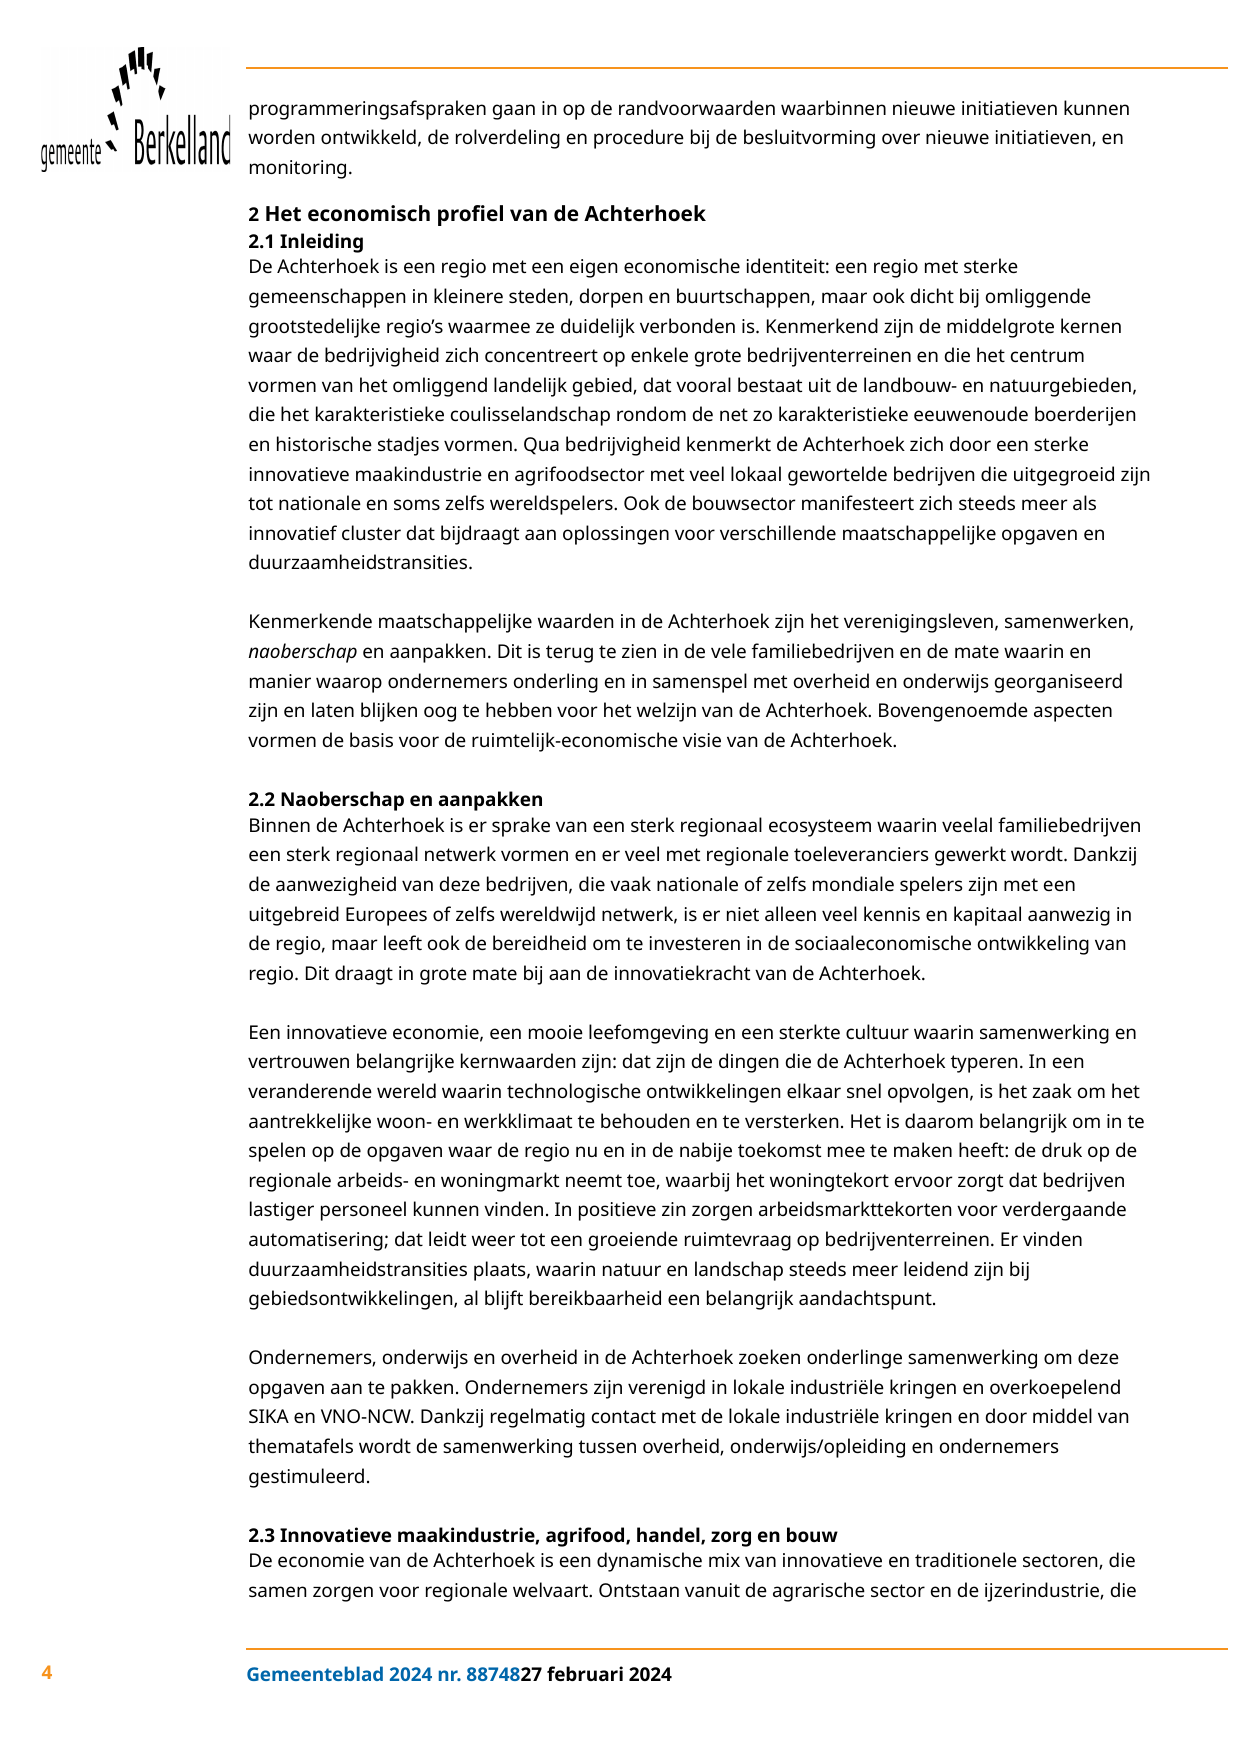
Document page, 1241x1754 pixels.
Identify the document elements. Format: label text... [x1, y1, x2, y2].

picture [41, 47, 231, 172]
text Kenmerkende maatschappelijke waarden in de Achterhoek zijn het verenigingsleven, samenwerken, naoberschap en aanpakken. Dit is terug te zien in de vele familiebedrijven en de mate waarin en manier waarop ondernemers onderling en in samenspel met overheid en onderwijs georganiseerd zijn en laten blijken oog te hebben voor het welzijn van de Achterhoek. Bovengenoemde aspecten vormen de basis voor de ruimtelijk-economische visie van de Achterhoek. [248, 609, 1152, 753]
text De economie van de Achterhoek is een dynamische mix van innovatieve en traditionele sectoren, die samen zorgen voor regionale welvaart. Ontstaan vanuit de agrarische sector en de ijzerindustrie, die [248, 1548, 1152, 1603]
text Binnen de Achterhoek is er sprake van een sterk regionaal ecosysteem waarin veelal familiebedrijven een sterk regionaal netwerk vormen en er veel met regionale toeleveranciers gewerkt wordt. Dankzij de aanwezigheid van deze bedrijven, die vaak nationale of zelfs mondiale spelers zijn met een uitgebreid Europees of zelfs wereldwijd netwerk, is er niet alleen veel kennis en kapitaal aanwezig in de regio, maar leeft ook de bereidheid om te investeren in de sociaaleconomische ontwikkeling van regio. Dit draagt in grote mate bij aan de innovatiekracht van de Achterhoek. [248, 812, 1152, 986]
text 2 Het economisch profiel van de Achterhoek [248, 199, 1152, 228]
text 2.3 Innovatieve maakindustrie, agrifood, handel, zorg en bouw [248, 1522, 1152, 1548]
text De Achterhoek is een regio met een eigen economische identiteit: een regio met sterke gemeenschappen in kleinere steden, dorpen en buurtschappen, maar ook dicht bij omliggende grootstedelijke regio’s waarmee ze duidelijk verbonden is. Kenmerkend zijn de middelgrote kernen waar de bedrijvigheid zich concentreert op enkele grote bedrijventerreinen en die het centrum vormen van het omliggend landelijk gebied, dat vooral bestaat uit de landbouw- en natuurgebieden, die het karakteristieke coulisselandschap rondom de net zo karakteristieke eeuwenoude boerderijen en historische stadjes vormen. Qua bedrijvigheid kenmerkt de Achterhoek zich door een sterke innovatieve maakindustrie en agrifoodsector met veel lokaal gewortelde bedrijven die uitgegroeid zijn tot nationale en soms zelfs wereldspelers. Ook de bouwsector manifesteert zich steeds meer als innovatief cluster dat bijdraagt aan oplossingen voor verschillende maatschappelijke opgaven en duurzaamheidstransities. [248, 254, 1152, 575]
text Een innovatieve economie, een mooie leefomgeving en een sterkte cultuur waarin samenwerking en vertrouwen belangrijke kernwaarden zijn: dat zijn de dingen die de Achterhoek typeren. In een veranderende wereld waarin technologische ontwikkelingen elkaar snel opvolgen, is het zaak om het aantrekkelijke woon- en werkklimaat te behouden en te versterken. Het is daarom belangrijk om in te spelen op de opgaven waar de regio nu en in de nabije toekomst mee te maken heeft: de druk op de regionale arbeids- en woningmarkt neemt toe, waarbij het woningtekort ervoor zorgt dat bedrijven lastiger personeel kunnen vinden. In positieve zin zorgen arbeidsmarkttekorten voor verdergaande automatisering; dat leidt weer tot een groeiende ruimtevraag op bedrijventerreinen. Er vinden duurzaamheidstransities plaats, waarin natuur en landschap steeds meer leidend zijn bij gebiedsontwikkelingen, al blijft bereikbaarheid een belangrijk aandachtspunt. [248, 1019, 1152, 1311]
text programmeringsafspraken gaan in op de randvoorwaarden waarbinnen nieuwe initiatieven kunnen worden ontwikkeld, de rolverdeling en procedure bij de besluitvorming over nieuwe initiatieven, en monitoring. [248, 95, 1152, 180]
text Ondernemers, onderwijs en overheid in de Achterhoek zoeken onderlinge samenwerking om deze opgaven aan te pakken. Ondernemers zijn verenigd in lokale industriële kringen en overkoepelend SIKA en VNO-NCW. Dankzij regelmatig contact met de lokale industriële kringen en door middel van thematafels wordt de samenwerking tussen overheid, onderwijs/opleiding en ondernemers gestimuleerd. [248, 1344, 1152, 1488]
text 2.1 Inleiding [248, 228, 1152, 254]
text 2.2 Naoberschap en aanpakken [248, 786, 1152, 812]
